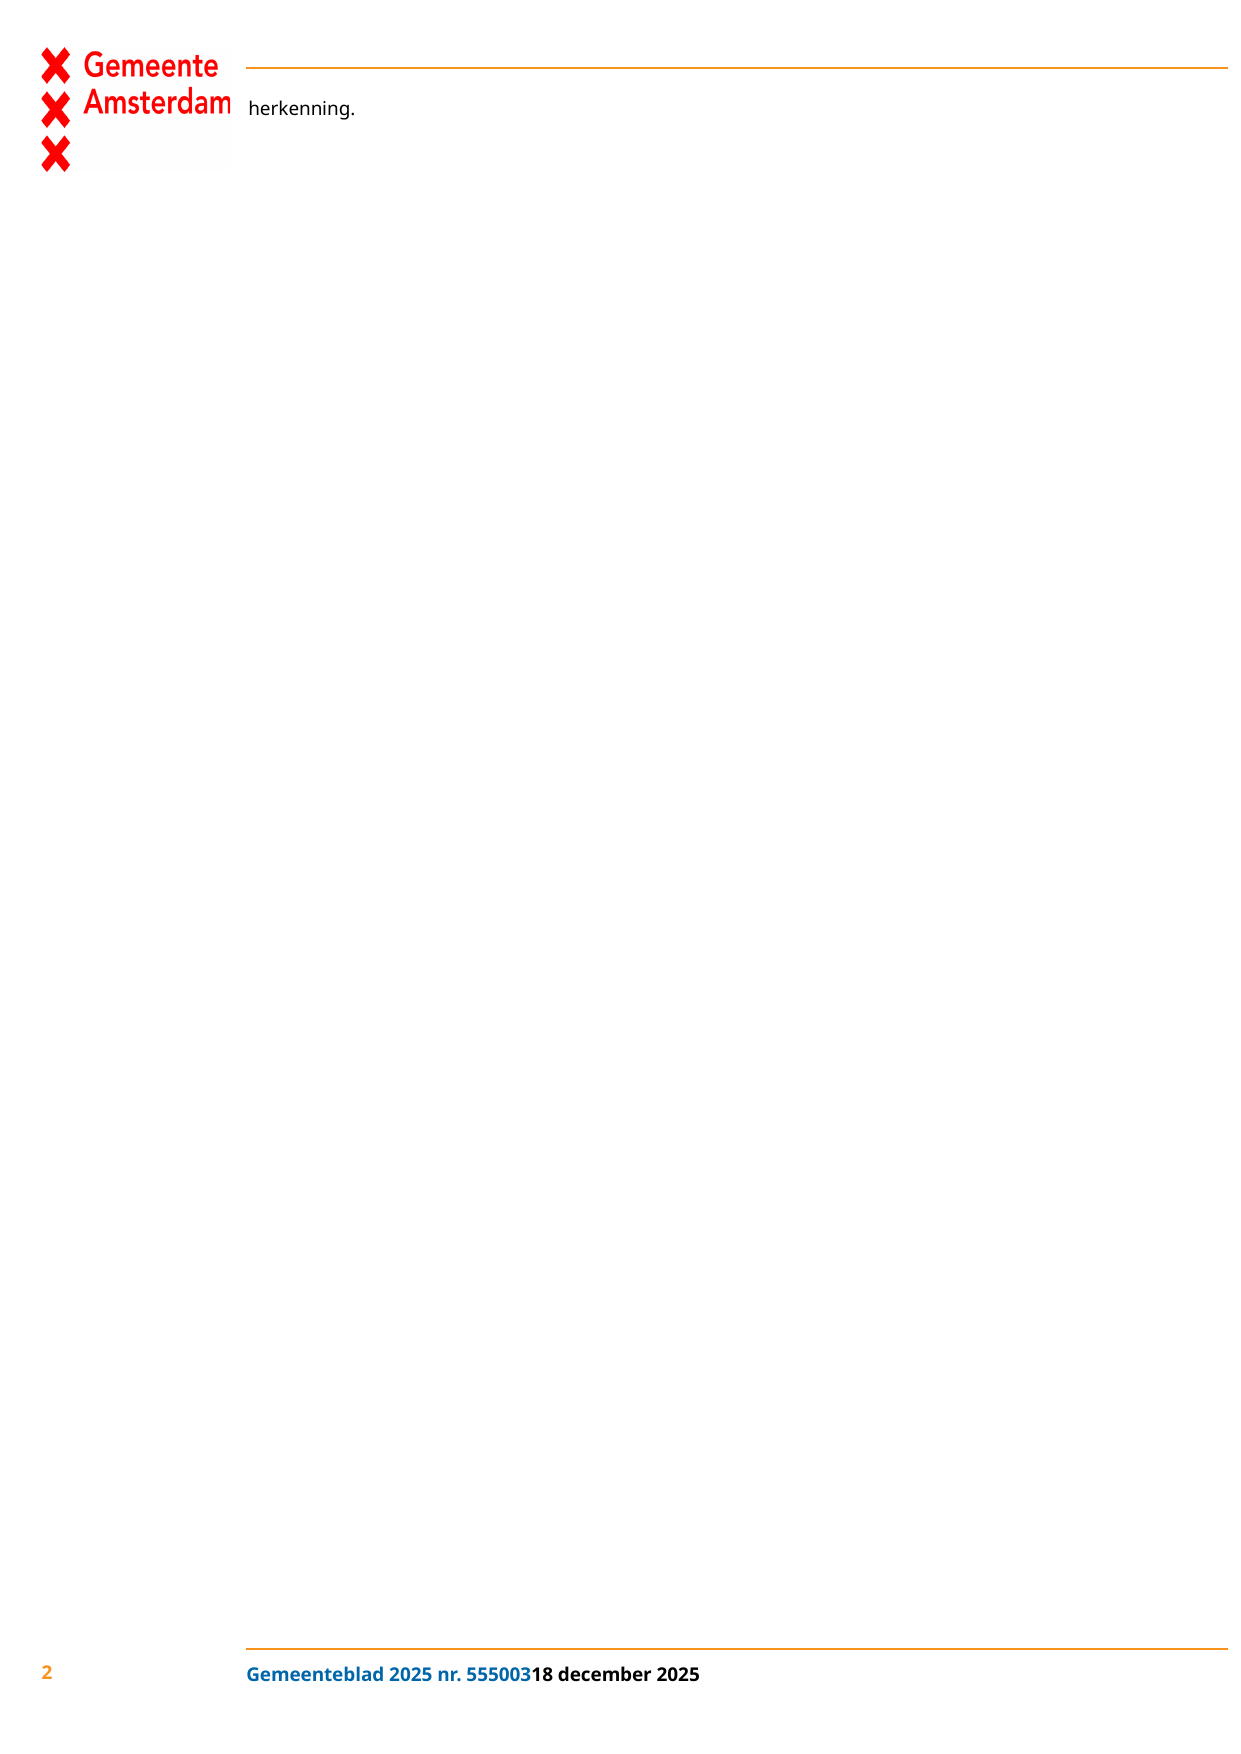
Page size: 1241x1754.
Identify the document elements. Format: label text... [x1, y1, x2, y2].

picture [41, 47, 231, 172]
text herkenning. [248, 95, 1152, 121]
